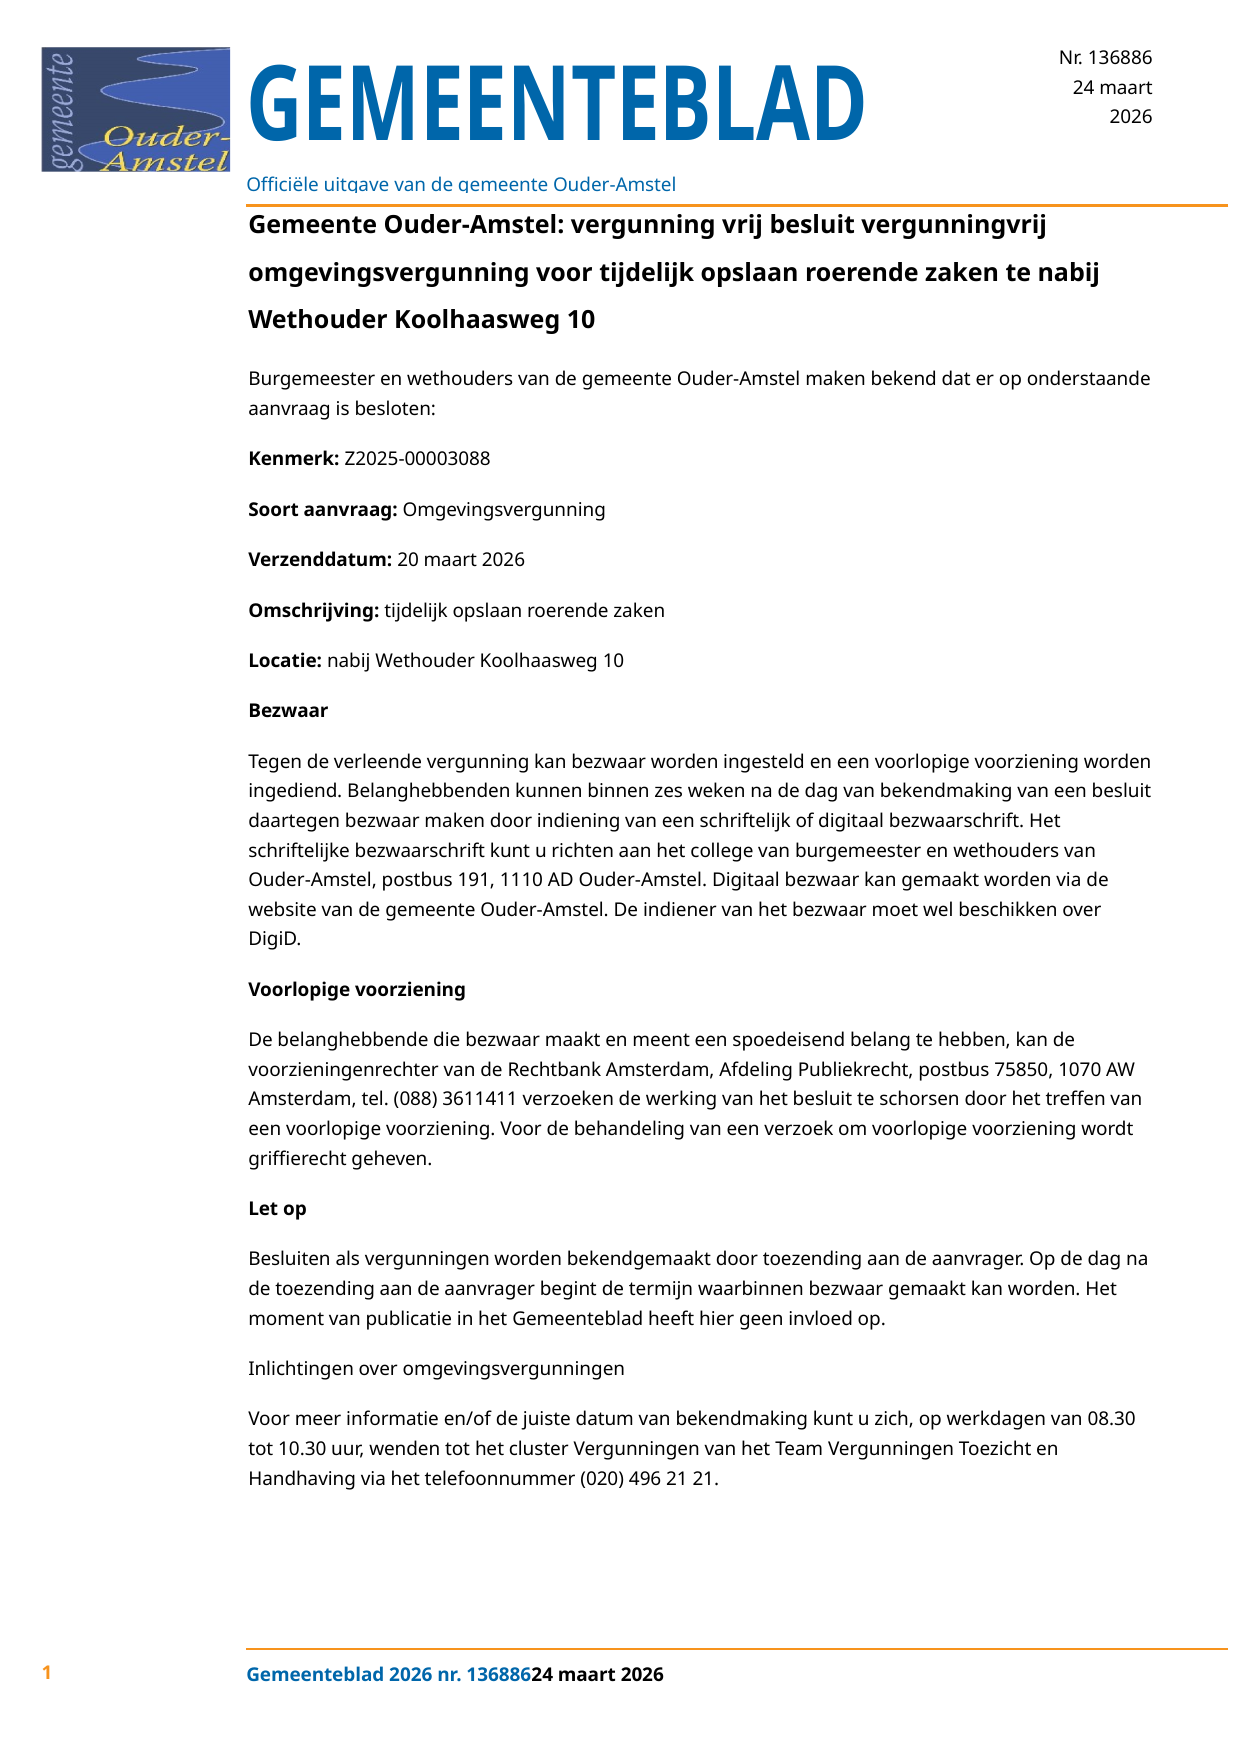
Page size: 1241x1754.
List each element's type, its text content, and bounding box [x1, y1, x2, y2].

text Let op [248, 1195, 1152, 1221]
text Soort aanvraag: Omgevingsvergunning [248, 496, 1152, 522]
text Voorlopige voorziening [248, 976, 1152, 1002]
text Inlichtingen over omgevingsvergunningen [248, 1355, 1152, 1381]
picture [41, 47, 231, 172]
text Gemeente Ouder-Amstel: vergunning vrij besluit vergunningvrij omgevingsvergunning voor tijdelijk opslaan roerende zaken te nabij Wethouder Koolhaasweg 10 [248, 207, 1152, 336]
text Tegen de verleende vergunning kan bezwaar worden ingesteld en een voorlopige voorziening worden ingediend. Belanghebbenden kunnen binnen zes weken na de dag van bekendmaking van een besluit daartegen bezwaar maken door indiening van een schriftelijk of digitaal bezwaarschrift. Het schriftelijke bezwaarschrift kunt u richten aan het college van burgemeester en wethouders van Ouder-Amstel, postbus 191, 1110 AD Ouder-Amstel. Digitaal bezwaar kan gemaakt worden via de website van de gemeente Ouder-Amstel. De indiener van het bezwaar moet wel beschikken over DigiD. [248, 748, 1152, 951]
text Burgemeester en wethouders van de gemeente Ouder-Amstel maken bekend dat er op onderstaande aanvraag is besloten: [248, 366, 1152, 421]
text Bezwaar [248, 698, 1152, 723]
text Verzenddatum: 20 maart 2026 [248, 546, 1152, 572]
text Omschrijving: tijdelijk opslaan roerende zaken [248, 597, 1152, 622]
text Besluiten als vergunningen worden bekendgemaakt door toezending aan de aanvrager. Op de dag na de toezending aan de aanvrager begint de termijn waarbinnen bezwaar gemaakt kan worden. Het moment van publicatie in het Gemeenteblad heeft hier geen invloed op. [248, 1246, 1152, 1330]
text Voor meer informatie en/of de juiste datum van bekendmaking kunt u zich, op werkdagen van 08.30 tot 10.30 uur, wenden tot het cluster Vergunningen van het Team Vergunningen Toezicht en Handhaving via het telefoonnummer (020) 496 21 21. [248, 1406, 1152, 1490]
text Kenmerk: Z2025-00003088 [248, 446, 1152, 471]
text Locatie: nabij Wethouder Koolhaasweg 10 [248, 647, 1152, 673]
text De belanghebbende die bezwaar maakt en meent een spoedeisend belang te hebben, kan de voorzieningenrechter van de Rechtbank Amsterdam, Afdeling Publiekrecht, postbus 75850, 1070 AW Amsterdam, tel. (088) 3611411 verzoeken de werking van het besluit te schorsen door het treffen van een voorlopige voorziening. Voor de behandeling van een verzoek om voorlopige voorziening wordt griffierecht geheven. [248, 1026, 1152, 1170]
